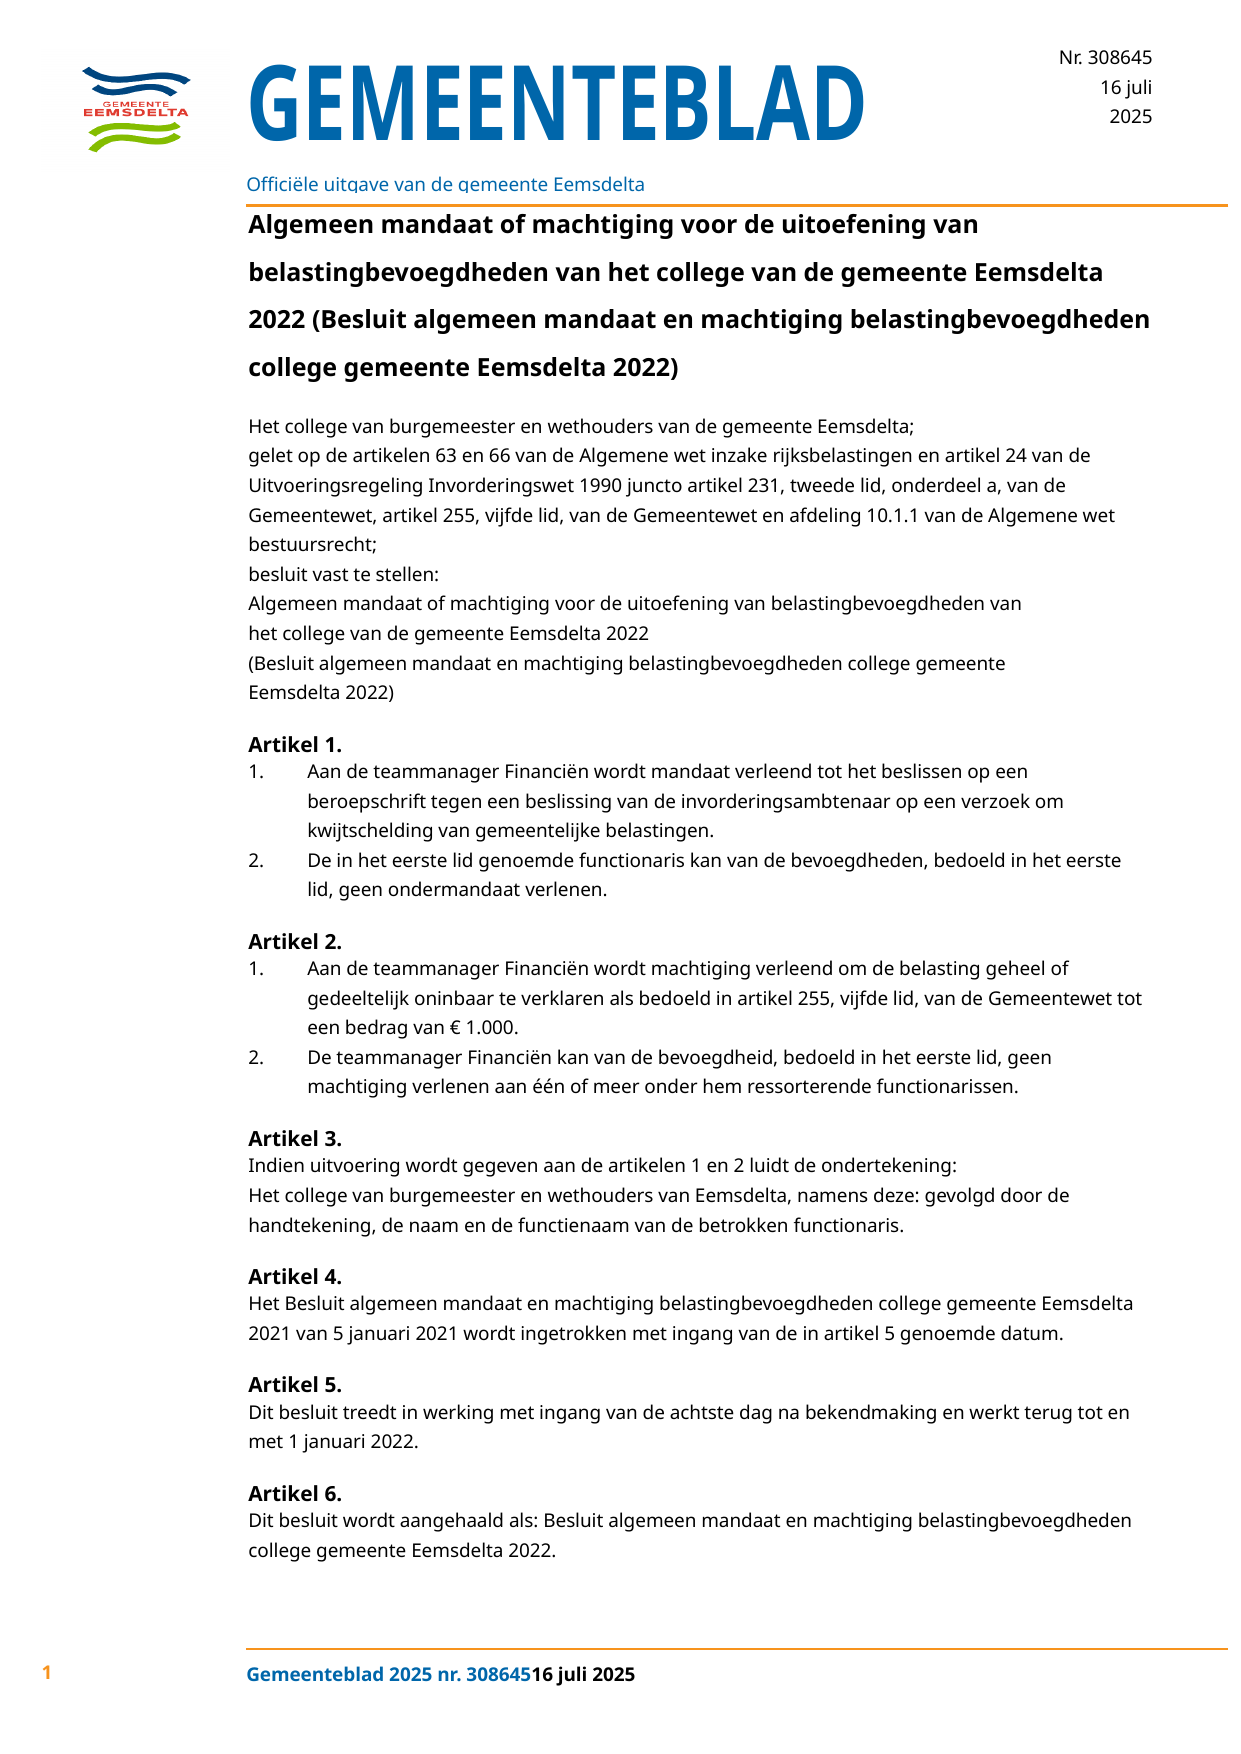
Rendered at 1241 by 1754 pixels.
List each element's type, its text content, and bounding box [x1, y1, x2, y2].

text Algemeen mandaat of machtiging voor de uitoefening van belastingbevoegdheden van het college van de gemeente Eemsdelta 2022 (Besluit algemeen mandaat en machtiging belastingbevoegdheden college gemeente Eemsdelta 2022) [248, 207, 1152, 384]
text Artikel 4. [248, 1262, 1152, 1291]
text Artikel 6. [248, 1479, 1152, 1507]
text Algemeen mandaat of machtiging voor de uitoefening van belastingbevoegdheden van [248, 591, 1152, 616]
text (Besluit algemeen mandaat en machtiging belastingbevoegdheden college gemeente [248, 650, 1152, 676]
text Gemeentewet, artikel 255, vijfde lid, van de Gemeentewet en afdeling 10.1.1 van de Algemene wet [248, 502, 1152, 528]
list De teammanager Financiën kan van de bevoegdheid, bedoeld in het eerste lid, geen machtiging verlenen aan één of meer onder hem ressorterende functionarissen. [248, 1044, 1152, 1099]
text het college van de gemeente Eemsdelta 2022 [248, 620, 1152, 646]
text gelet op de artikelen 63 en 66 van de Algemene wet inzake rijksbelastingen en artikel 24 van de [248, 443, 1152, 468]
list Aan de teammanager Financiën wordt mandaat verleend tot het beslissen op een beroepschrift tegen een beslissing van de invorderingsambtenaar op een verzoek om kwijtschelding van gemeentelijke belastingen. [248, 758, 1152, 843]
text Het Besluit algemeen mandaat en machtiging belastingbevoegdheden college gemeente Eemsdelta 2021 van 5 januari 2021 wordt ingetrokken met ingang van de in artikel 5 genoemde datum. [248, 1291, 1152, 1346]
text Eemsdelta 2022) [248, 679, 1152, 705]
text Dit besluit wordt aangehaald als: Besluit algemeen mandaat en machtiging belastingbevoegdheden college gemeente Eemsdelta 2022. [248, 1507, 1152, 1563]
text Artikel 3. [248, 1124, 1152, 1153]
text Het college van burgemeester en wethouders van de gemeente Eemsdelta; [248, 413, 1152, 439]
text Artikel 1. [248, 730, 1152, 758]
text Artikel 5. [248, 1371, 1152, 1399]
list Aan de teammanager Financiën wordt machtiging verleend om de belasting geheel of gedeeltelijk oninbaar te verklaren als bedoeld in artikel 255, vijfde lid, van de Gemeentewet tot een bedrag van € 1.000. [248, 955, 1152, 1040]
picture [41, 47, 231, 172]
text Indien uitvoering wordt gegeven aan de artikelen 1 en 2 luidt de ondertekening: [248, 1153, 1152, 1178]
text besluit vast te stellen: [248, 561, 1152, 587]
text bestuursrecht; [248, 531, 1152, 557]
text Artikel 2. [248, 927, 1152, 955]
list De in het eerste lid genoemde functionaris kan van de bevoegdheden, bedoeld in het eerste lid, geen ondermandaat verlenen. [248, 847, 1152, 902]
text Uitvoeringsregeling Invorderingswet 1990 juncto artikel 231, tweede lid, onderdeel a, van de [248, 472, 1152, 498]
text Het college van burgemeester en wethouders van Eemsdelta, namens deze: gevolgd door de handtekening, de naam en de functienaam van de betrokken functionaris. [248, 1182, 1152, 1237]
text Dit besluit treedt in werking met ingang van de achtste dag na bekendmaking en werkt terug tot en met 1 januari 2022. [248, 1399, 1152, 1454]
